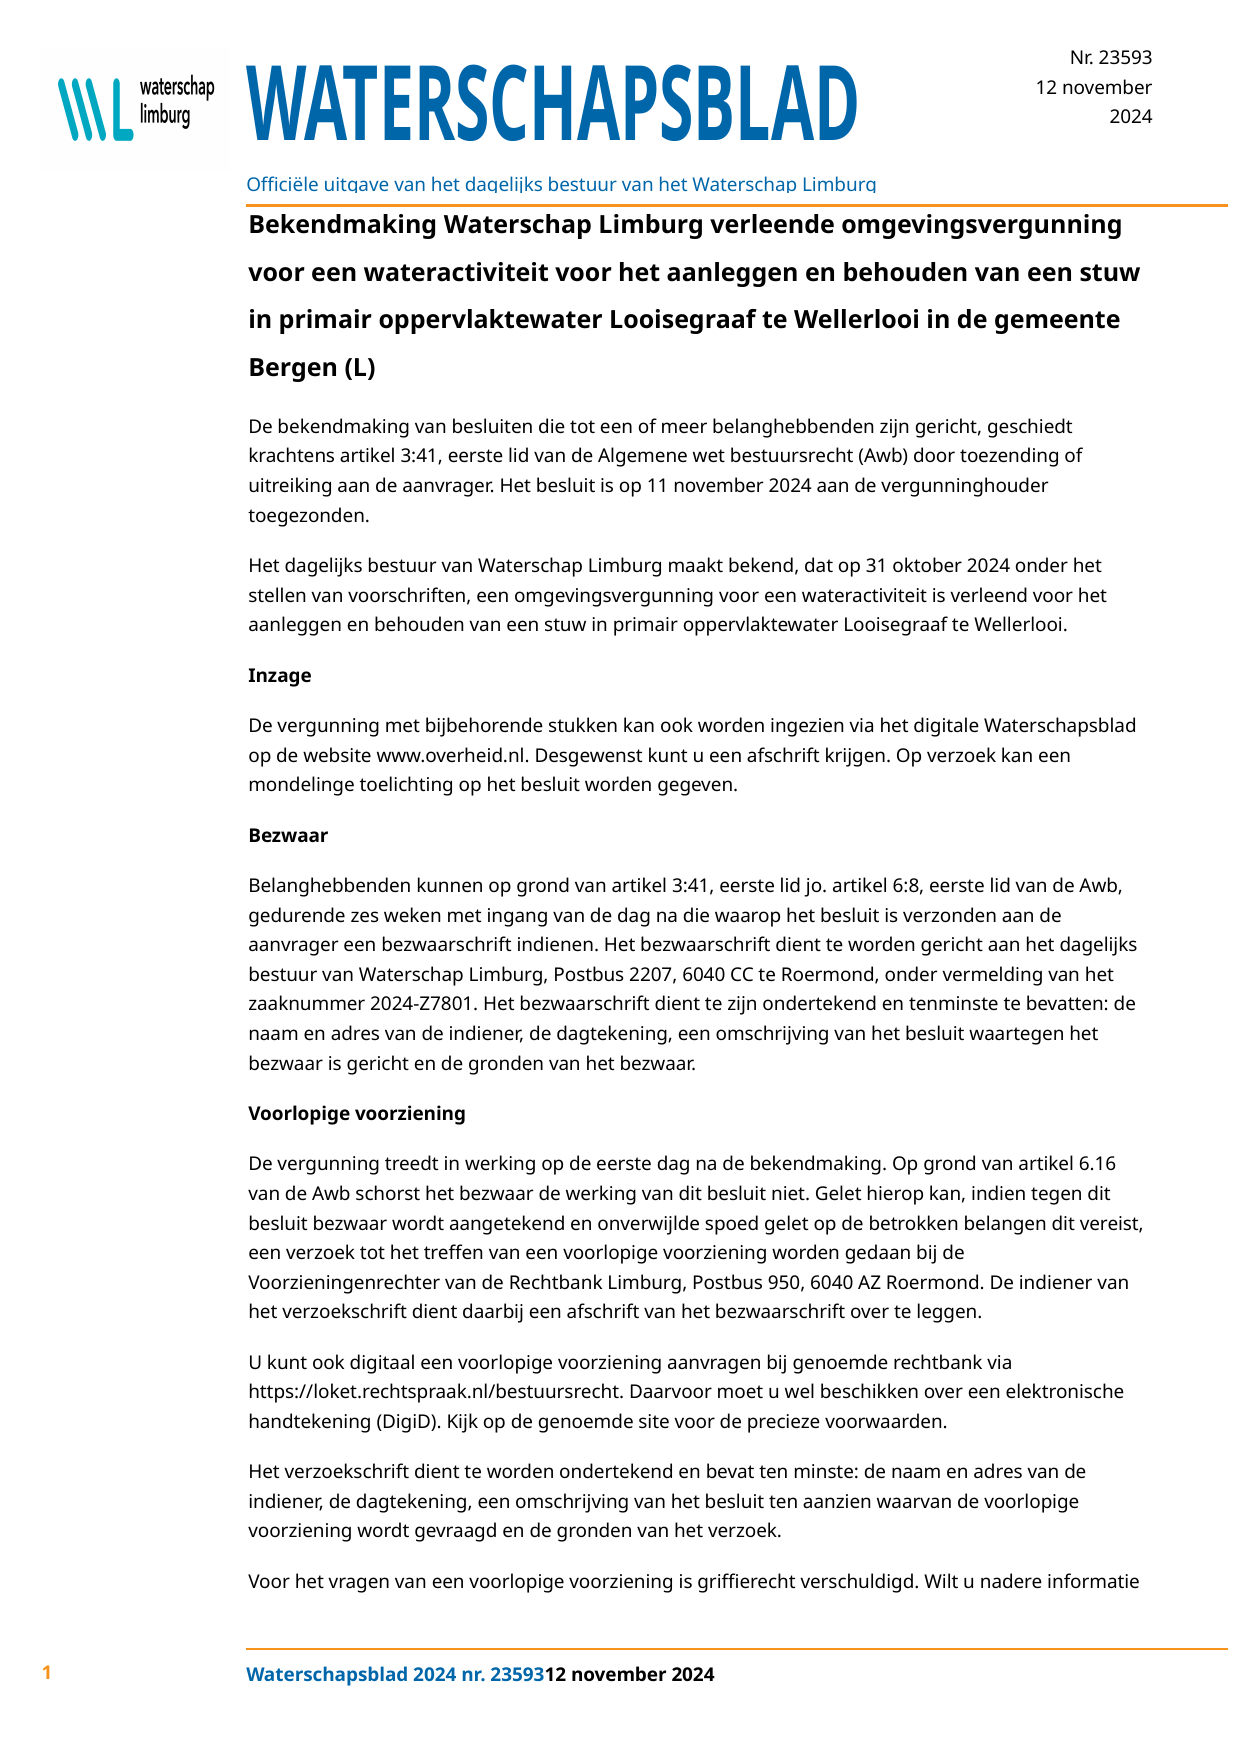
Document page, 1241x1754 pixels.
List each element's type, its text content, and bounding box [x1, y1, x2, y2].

text De vergunning treedt in werking op de eerste dag na de bekendmaking. Op grond van artikel 6.16 van de Awb schorst het bezwaar de werking van dit besluit niet. Gelet hierop kan, indien tegen dit besluit bezwaar wordt aangetekend en onverwijlde spoed gelet op de betrokken belangen dit vereist, een verzoek tot het treffen van een voorlopige voorziening worden gedaan bij de Voorzieningenrechter van de Rechtbank Limburg, Postbus 950, 6040 AZ Roermond. De indiener van het verzoekschrift dient daarbij een afschrift van het bezwaarschrift over te leggen. [248, 1151, 1152, 1324]
picture [41, 47, 231, 172]
text Belanghebbenden kunnen op grond van artikel 3:41, eerste lid jo. artikel 6:8, eerste lid van de Awb, gedurende zes weken met ingang van de dag na die waarop het besluit is verzonden aan de aanvrager een bezwaarschrift indienen. Het bezwaarschrift dient te worden gericht aan het dagelijks bestuur van Waterschap Limburg, Postbus 2207, 6040 CC te Roermond, onder vermelding van het zaaknummer 2024-Z7801. Het bezwaarschrift dient te zijn ondertekend en tenminste te bevatten: de naam en adres van de indiener, de dagtekening, een omschrijving van het besluit waartegen het bezwaar is gericht en de gronden van het bezwaar. [248, 872, 1152, 1076]
text De bekendmaking van besluiten die tot een of meer belanghebbenden zijn gericht, geschiedt krachtens artikel 3:41, eerste lid van de Algemene wet bestuursrecht (Awb) door toezending of uitreiking aan de aanvrager. Het besluit is op 11 november 2024 aan de vergunninghouder toegezonden. [248, 413, 1152, 528]
text Het verzoekschrift dient te worden ondertekend en bevat ten minste: de naam en adres van de indiener, de dagtekening, een omschrijving van het besluit ten aanzien waarvan de voorlopige voorziening wordt gevraagd en de gronden van het verzoek. [248, 1458, 1152, 1543]
text Voor het vragen van een voorlopige voorziening is griffierecht verschuldigd. Wilt u nadere informatie [248, 1568, 1152, 1594]
text De vergunning met bijbehorende stukken kan ook worden ingezien via het digitale Waterschapsblad op de website www.overheid.nl. Desgewenst kunt u een afschrift krijgen. Op verzoek kan een mondelinge toelichting op het besluit worden gegeven. [248, 712, 1152, 797]
text U kunt ook digitaal een voorlopige voorziening aanvragen bij genoemde rechtbank via https://loket.rechtspraak.nl/bestuursrecht. Daarvoor moet u wel beschikken over een elektronische handtekening (DigiD). Kijk op de genoemde site voor de precieze voorwaarden. [248, 1349, 1152, 1434]
text Voorlopige voorziening [248, 1100, 1152, 1126]
text Inzage [248, 662, 1152, 688]
text Bekendmaking Waterschap Limburg verleende omgevingsvergunning voor een wateractiviteit voor het aanleggen en behouden van een stuw in primair oppervlaktewater Looisegraaf te Wellerlooi in de gemeente Bergen (L) [248, 207, 1152, 384]
text Bezwaar [248, 822, 1152, 848]
text Het dagelijks bestuur van Waterschap Limburg maakt bekend, dat op 31 oktober 2024 onder het stellen van voorschriften, een omgevingsvergunning voor een wateractiviteit is verleend voor het aanleggen en behouden van een stuw in primair oppervlaktewater Looisegraaf te Wellerlooi. [248, 552, 1152, 637]
